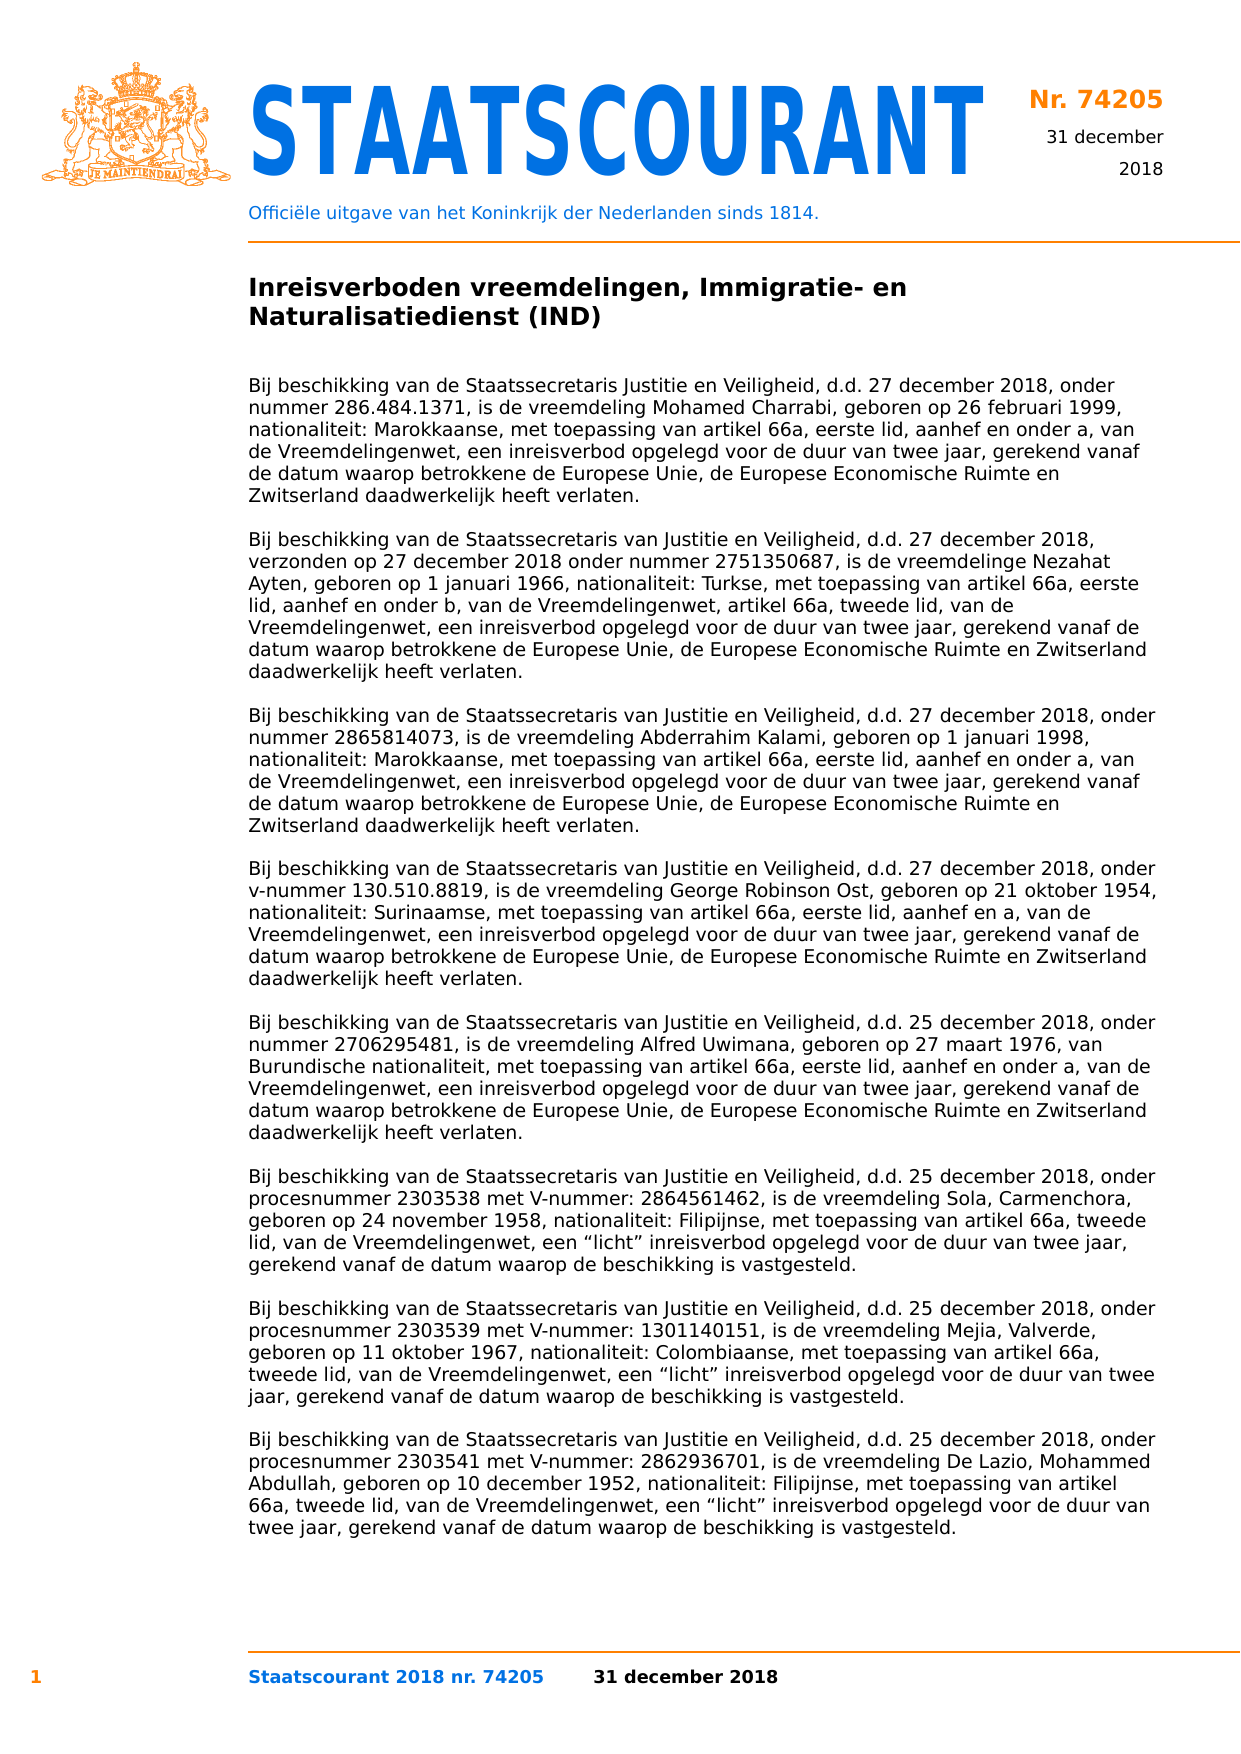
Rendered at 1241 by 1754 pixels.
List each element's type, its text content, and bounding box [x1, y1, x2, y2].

text Bij beschikking van de Staatssecretaris van Justitie en Veiligheid, d.d. 25 december 2018, onder procesnummer 2303539 met V-nummer: 1301140151, is de vreemdeling Mejia, Valverde, geboren op 11 oktober 1967, nationaliteit: Colombiaanse, met toepassing van artikel 66a, tweede lid, van de Vreemdelingenwet, een “licht” inreisverbod opgelegd voor de duur van twee jaar, gerekend vanaf de datum waarop de beschikking is vastgesteld. [248, 1298, 1163, 1407]
subtitle Inreisverboden vreemdelingen, Immigratie- en Naturalisatiedienst (IND) [248, 273, 1163, 331]
table_header STAATSCOURANT [248, 62, 998, 203]
text Bij beschikking van de Staatssecretaris van Justitie en Veiligheid, d.d. 27 december 2018, verzonden op 27 december 2018 onder nummer 2751350687, is de vreemdelinge Nezahat Ayten, geboren op 1 januari 1966, nationaliteit: Turkse, met toepassing van artikel 66a, eerste lid, aanhef en onder b, van de Vreemdelingenwet, artikel 66a, tweede lid, van de Vreemdelingenwet, een inreisverbod opgelegd voor de duur van twee jaar, gerekend vanaf de datum waarop betrokkene de Europese Unie, de Europese Economische Ruimte en Zwitserland daadwerkelijk heeft verlaten. [248, 529, 1163, 683]
table_cell Officiële uitgave van het Koninkrijk der Nederlanden sinds 1814. [248, 203, 1240, 241]
text Bij beschikking van de Staatssecretaris van Justitie en Veiligheid, d.d. 25 december 2018, onder procesnummer 2303538 met V-nummer: 2864561462, is de vreemdeling Sola, Carmenchora, geboren op 24 november 1958, nationaliteit: Filipijnse, met toepassing van artikel 66a, tweede lid, van de Vreemdelingenwet, een “licht” inreisverbod opgelegd voor de duur van twee jaar, gerekend vanaf de datum waarop de beschikking is vastgesteld. [248, 1166, 1163, 1276]
text Bij beschikking van de Staatssecretaris van Justitie en Veiligheid, d.d. 25 december 2018, onder nummer 2706295481, is de vreemdeling Alfred Uwimana, geboren op 27 maart 1976, van Burundische nationaliteit, met toepassing van artikel 66a, eerste lid, aanhef en onder a, van de Vreemdelingenwet, een inreisverbod opgelegd voor de duur van twee jaar, gerekend vanaf de datum waarop betrokkene de Europese Unie, de Europese Economische Ruimte en Zwitserland daadwerkelijk heeft verlaten. [248, 1012, 1163, 1144]
text Bij beschikking van de Staatssecretaris van Justitie en Veiligheid, d.d. 27 december 2018, onder nummer 2865814073, is de vreemdeling Abderrahim Kalami, geboren op 1 januari 1998, nationaliteit: Marokkaanse, met toepassing van artikel 66a, eerste lid, aanhef en onder a, van de Vreemdelingenwet, een inreisverbod opgelegd voor de duur van twee jaar, gerekend vanaf de datum waarop betrokkene de Europese Unie, de Europese Economische Ruimte en Zwitserland daadwerkelijk heeft verlaten. [248, 704, 1163, 836]
text Bij beschikking van de Staatssecretaris van Justitie en Veiligheid, d.d. 25 december 2018, onder procesnummer 2303541 met V-nummer: 2862936701, is de vreemdeling De Lazio, Mohammed Abdullah, geboren op 10 december 1952, nationaliteit: Filipijnse, met toepassing van artikel 66a, tweede lid, van de Vreemdelingenwet, een “licht” inreisverbod opgelegd voor de duur van twee jaar, gerekend vanaf de datum waarop de beschikking is vastgesteld. [248, 1429, 1163, 1539]
text Bij beschikking van de Staatssecretaris Justitie en Veiligheid, d.d. 27 december 2018, onder nummer 286.484.1371, is de vreemdeling Mohamed Charrabi, geboren op 26 februari 1999, nationaliteit: Marokkaanse, met toepassing van artikel 66a, eerste lid, aanhef en onder a, van de Vreemdelingenwet, een inreisverbod opgelegd voor de duur van twee jaar, gerekend vanaf de datum waarop betrokkene de Europese Unie, de Europese Economische Ruimte en Zwitserland daadwerkelijk heeft verlaten. [248, 375, 1163, 507]
table_header Nr. 74205 [998, 62, 1240, 121]
text Bij beschikking van de Staatssecretaris van Justitie en Veiligheid, d.d. 27 december 2018, onder v-nummer 130.510.8819, is de vreemdeling George Robinson Ost, geboren op 21 oktober 1954, nationaliteit: Surinaamse, met toepassing van artikel 66a, eerste lid, aanhef en a, van de Vreemdelingenwet, een inreisverbod opgelegd voor de duur van twee jaar, gerekend vanaf de datum waarop betrokkene de Europese Unie, de Europese Economische Ruimte en Zwitserland daadwerkelijk heeft verlaten. [248, 858, 1163, 990]
picture [41, 62, 231, 186]
table_cell 2018 [998, 153, 1240, 203]
table_cell 31 december [998, 121, 1240, 153]
table_header [25, 62, 248, 241]
